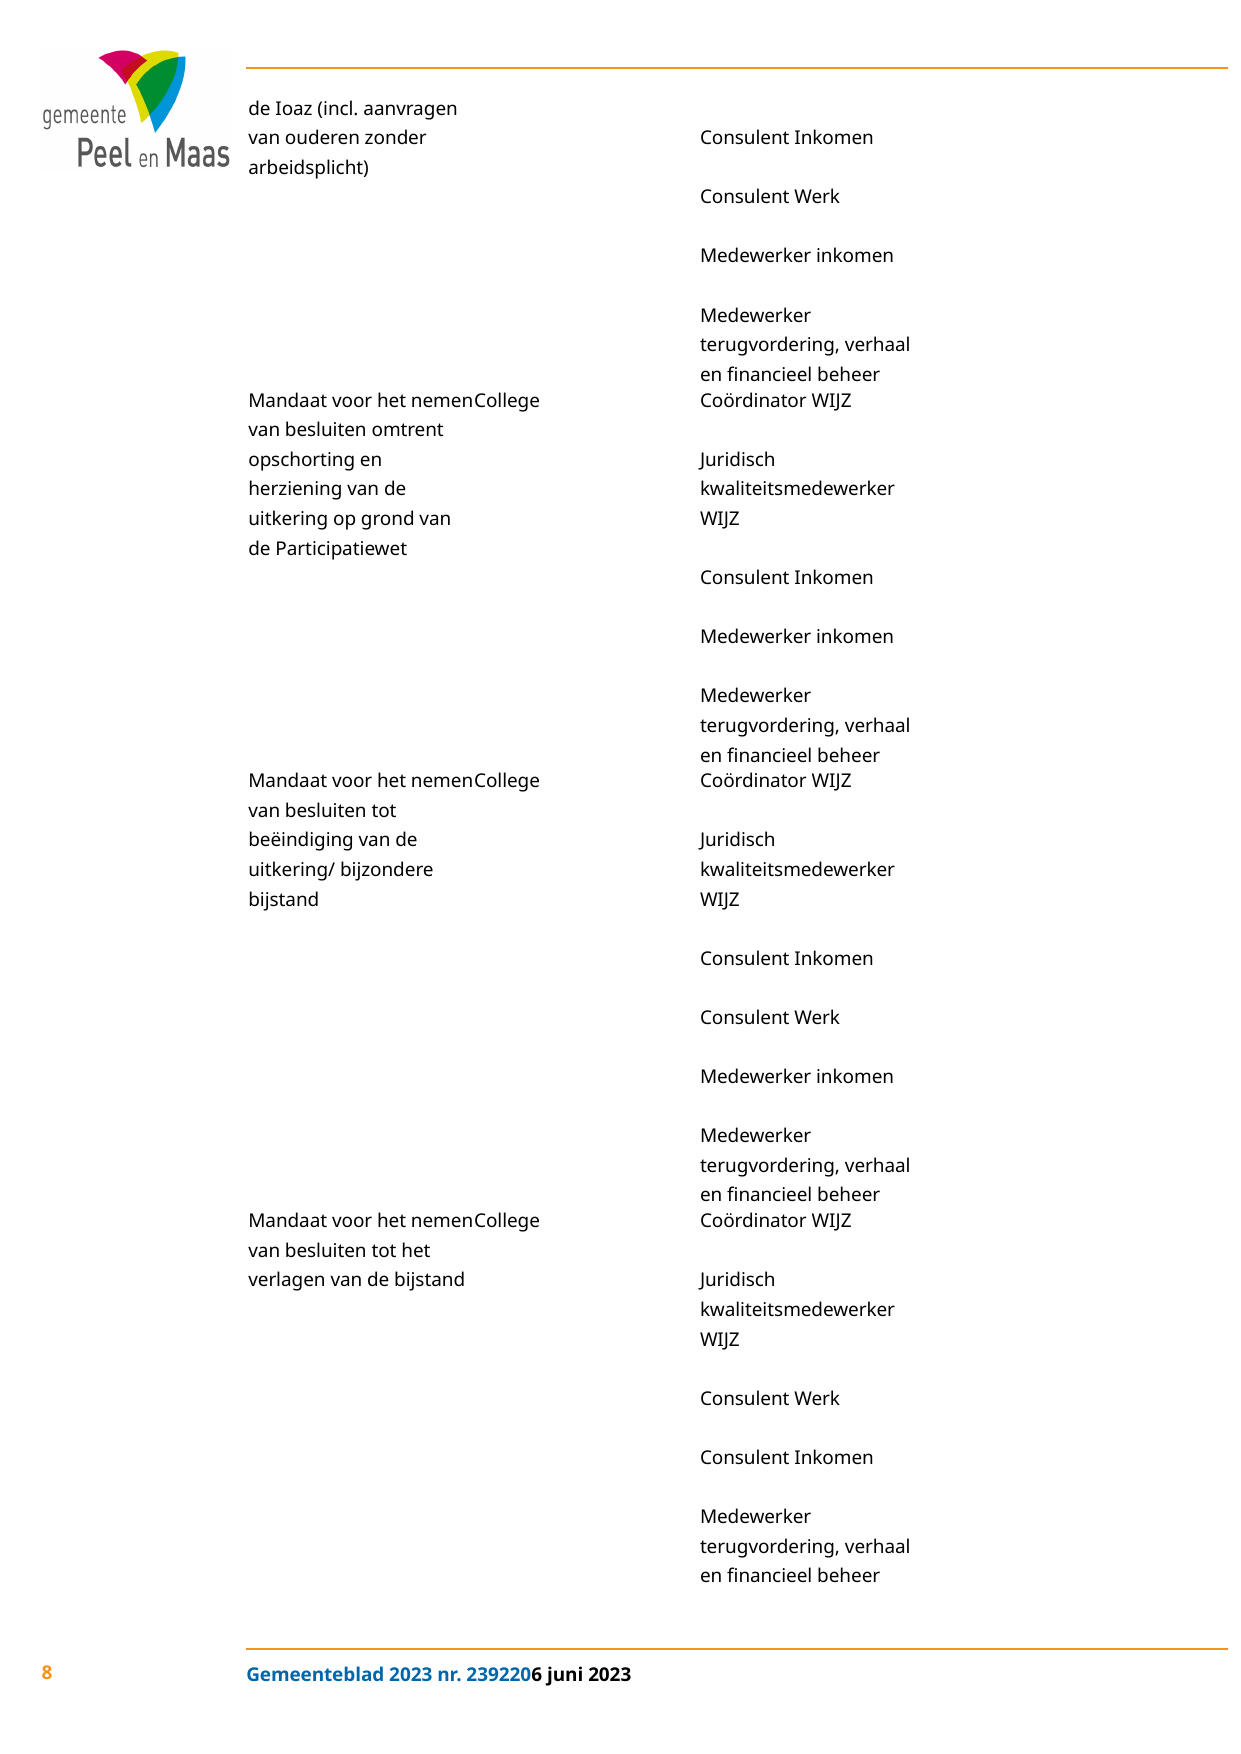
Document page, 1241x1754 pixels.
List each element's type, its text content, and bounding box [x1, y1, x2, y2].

picture [41, 47, 231, 172]
table_cell [474, 95, 700, 387]
table_cell College [474, 387, 700, 767]
table_cell [926, 1208, 1152, 1588]
table_cell Coördinator WIJZ Juridisch kwaliteitsmedewerker WIJZ Consulent Werk Consulent Inkomen Medewerker terugvordering, verhaal en financieel beheer [700, 1208, 926, 1588]
table_cell Coördinator WIJZ Juridisch kwaliteitsmedewerker WIJZ Consulent Inkomen Medewerker inkomen Medewerker terugvordering, verhaal en financieel beheer [700, 387, 926, 767]
table_cell Coördinator WIJZ Juridisch kwaliteitsmedewerker WIJZ Consulent Inkomen Consulent Werk Medewerker inkomen Medewerker terugvordering, verhaal en financieel beheer [700, 768, 926, 1207]
table_cell College [474, 768, 700, 1207]
table_cell [926, 387, 1152, 767]
table_cell [926, 768, 1152, 1207]
table_cell Mandaat voor het nemen van besluiten tot het verlagen van de bijstand [248, 1208, 474, 1588]
table_cell College [474, 1208, 700, 1588]
table_cell Consulent Inkomen Consulent Werk Medewerker inkomen Medewerker terugvordering, verhaal en financieel beheer [700, 95, 926, 387]
table_cell Mandaat voor het nemen van besluiten omtrent opschorting en herziening van de uitkering op grond van de Participatiewet [248, 387, 474, 767]
table_cell Mandaat voor het nemen van besluiten tot beëindiging van de uitkering/ bijzondere bijstand [248, 768, 474, 1207]
table_cell [926, 95, 1152, 387]
table_cell de Ioaz (incl. aanvragen van ouderen zonder arbeidsplicht) [248, 95, 474, 387]
